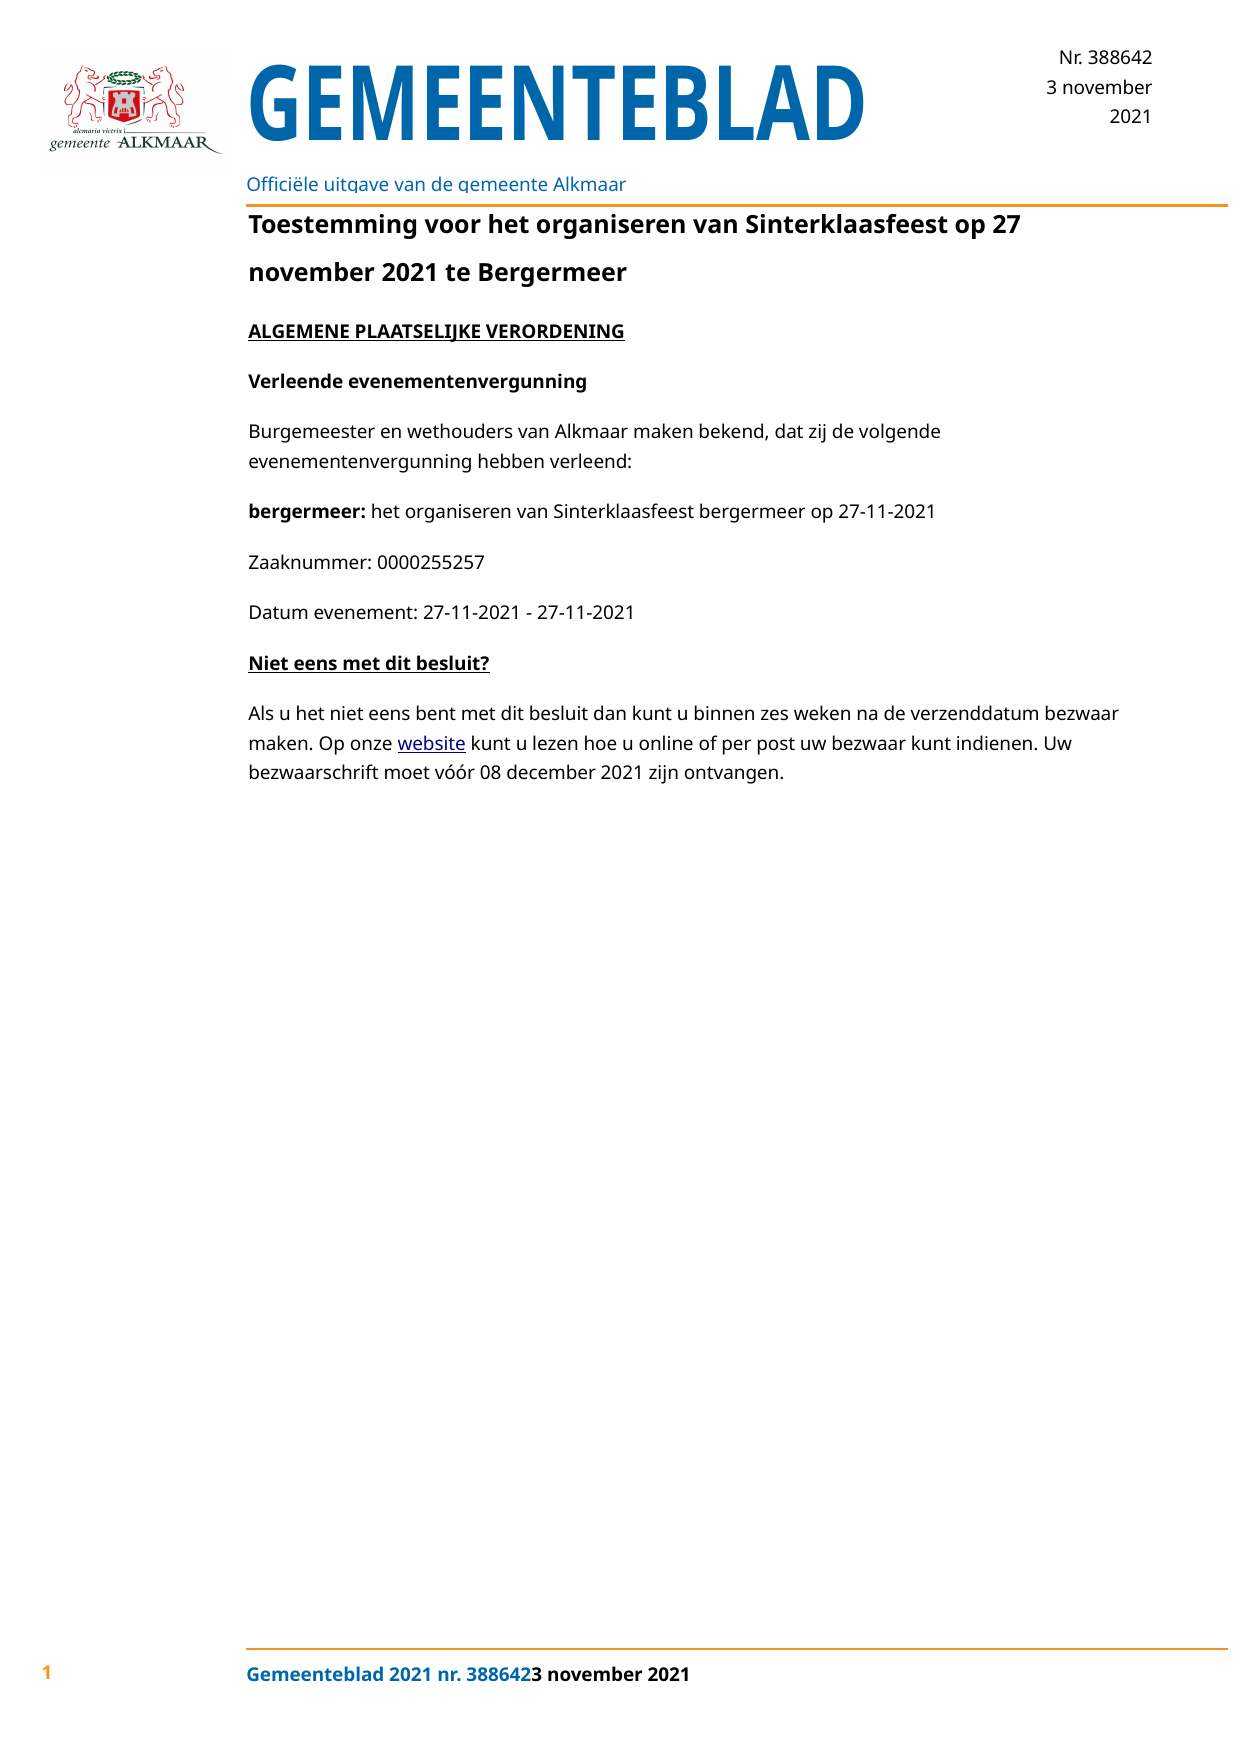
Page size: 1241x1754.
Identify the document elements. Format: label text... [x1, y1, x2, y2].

text Zaaknummer: 0000255257 [248, 549, 1152, 575]
picture [41, 47, 231, 172]
text Burgemeester en wethouders van Alkmaar maken bekend, dat zij de volgende evenementenvergunning hebben verleend: [248, 419, 1152, 474]
text Niet eens met dit besluit? [248, 650, 1152, 676]
text Datum evenement: 27-11-2021 - 27-11-2021 [248, 599, 1152, 625]
text bergermeer: het organiseren van Sinterklaasfeest bergermeer op 27-11-2021 [248, 499, 1152, 524]
text Verleende evenementenvergunning [248, 368, 1152, 394]
text Als u het niet eens bent met dit besluit dan kunt u binnen zes weken na de verzenddatum bezwaar maken. Op onze website kunt u lezen hoe u online of per post uw bezwaar kunt indienen. Uw bezwaarschrift moet vóór 08 december 2021 zijn ontvangen. [248, 700, 1152, 785]
text Toestemming voor het organiseren van Sinterklaasfeest op 27 november 2021 te Bergermeer [248, 207, 1152, 288]
text ALGEMENE PLAATSELIJKE VERORDENING [248, 318, 1152, 344]
